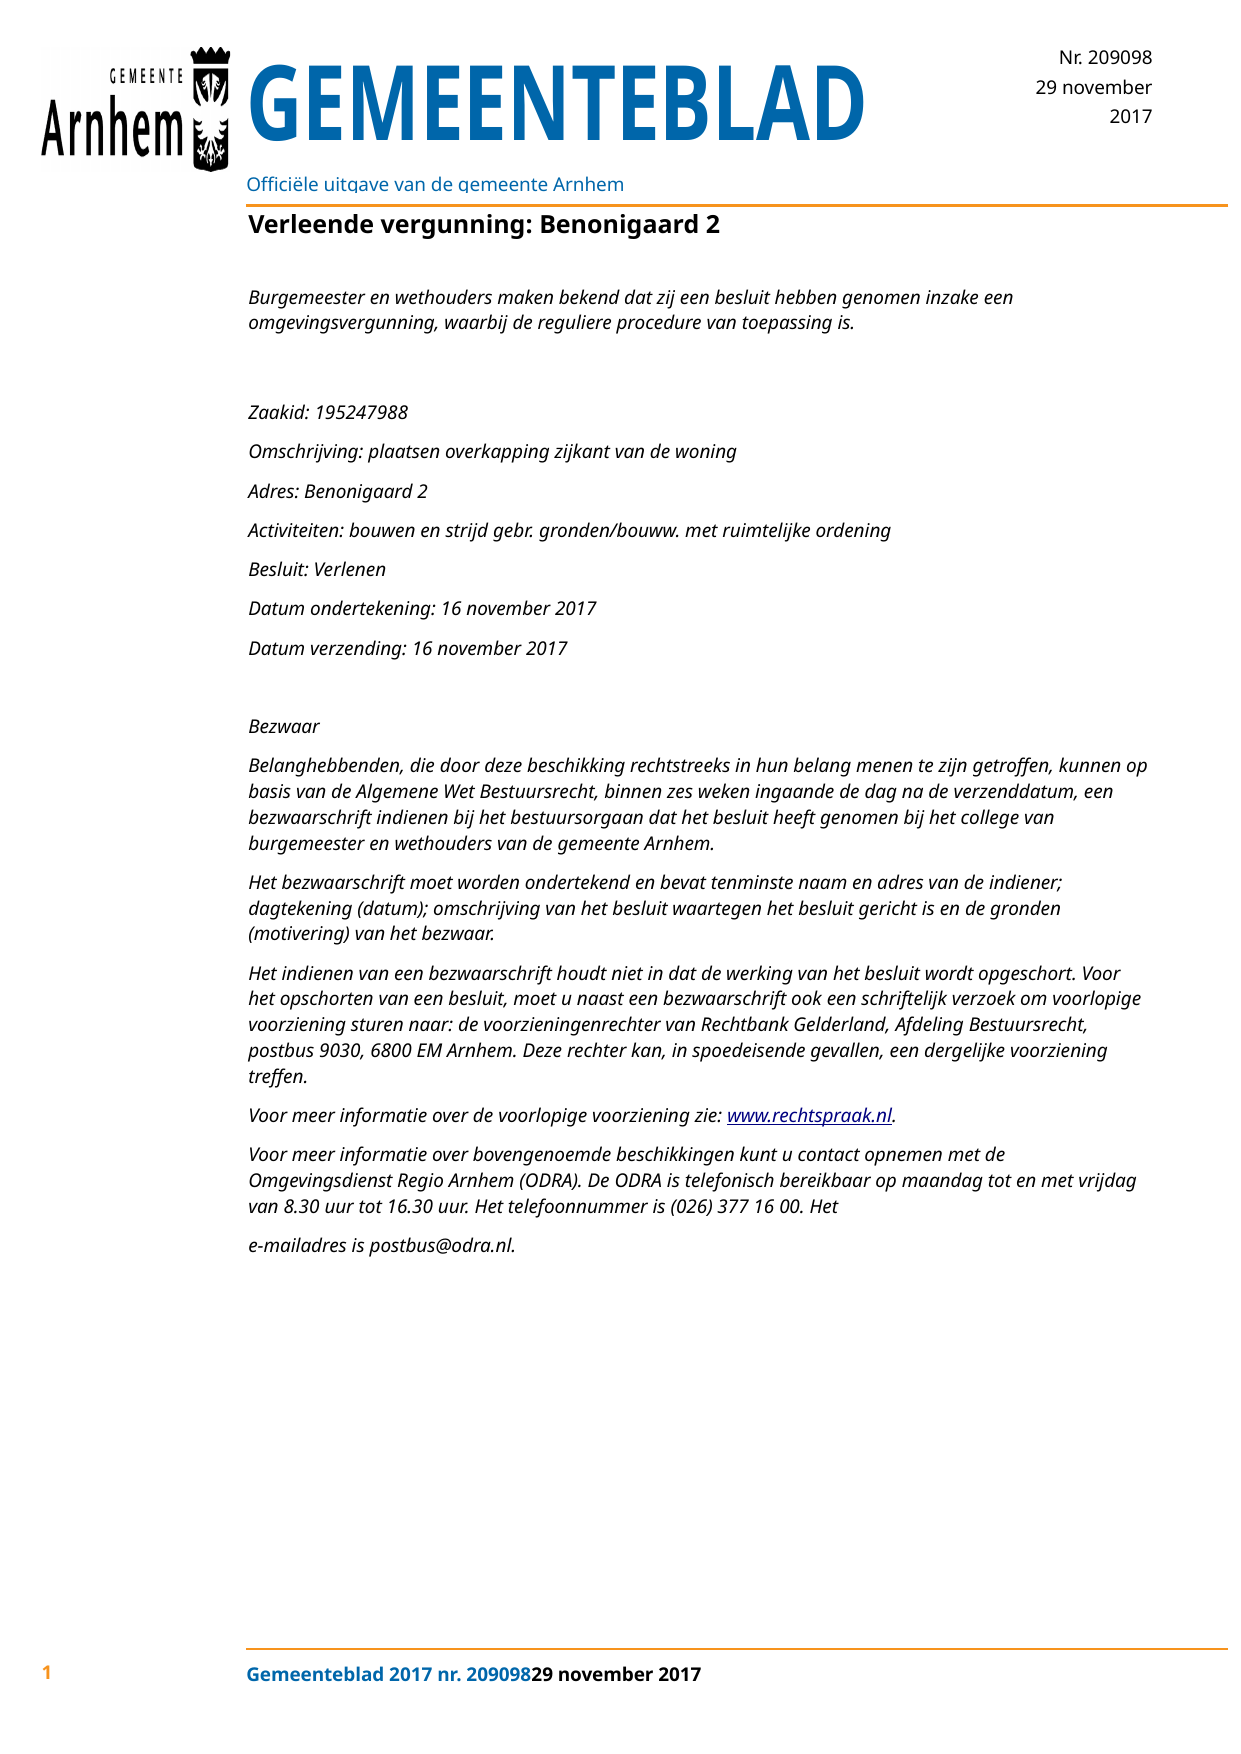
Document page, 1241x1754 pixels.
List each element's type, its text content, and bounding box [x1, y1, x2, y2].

text Voor meer informatie over de voorlopige voorziening zie: www.rechtspraak.nl. [248, 1102, 1152, 1128]
text Activiteiten: bouwen en strijd gebr. gronden/bouww. met ruimtelijke ordening [248, 517, 1152, 543]
text Omschrijving: plaatsen overkapping zijkant van de woning [248, 438, 1152, 464]
text Belanghebbenden, die door deze beschikking rechtstreeks in hun belang menen te zijn getroffen, kunnen op basis van de Algemene Wet Bestuursrecht, binnen zes weken ingaande de dag na de verzenddatum, een bezwaarschrift indienen bij het bestuursorgaan dat het besluit heeft genomen bij het college van burgemeester en wethouders van de gemeente Arnhem. [248, 753, 1152, 856]
text Het bezwaarschrift moet worden ondertekend en bevat tenminste naam en adres van de indiener; dagtekening (datum); omschrijving van het besluit waartegen het besluit gericht is en de gronden (motivering) van het bezwaar. [248, 869, 1152, 946]
text Datum verzending: 16 november 2017 [248, 635, 1152, 661]
picture [41, 47, 231, 172]
text Burgemeester en wethouders maken bekend dat zij een besluit hebben genomen inzake een omgevingsvergunning, waarbij de reguliere procedure van toepassing is. [248, 284, 1152, 335]
text Verleende vergunning: Benonigaard 2 [248, 207, 1152, 241]
text Het indienen van een bezwaarschrift houdt niet in dat de werking van het besluit wordt opgeschort. Voor het opschorten van een besluit, moet u naast een bezwaarschrift ook een schriftelijk verzoek om voorlopige voorziening sturen naar: de voorzieningenrechter van Rechtbank Gelderland, Afdeling Bestuursrecht, postbus 9030, 6800 EM Arnhem. Deze rechter kan, in spoedeisende gevallen, een dergelijke voorziening treffen. [248, 960, 1152, 1088]
text Datum ondertekening: 16 november 2017 [248, 596, 1152, 621]
text Adres: Benonigaard 2 [248, 478, 1152, 503]
text e-mailadres is postbus@odra.nl. [248, 1232, 1152, 1258]
text Voor meer informatie over bovengenoemde beschikkingen kunt u contact opnemen met de Omgevingsdienst Regio Arnhem (ODRA). De ODRA is telefonisch bereikbaar op maandag tot en met vrijdag van 8.30 uur tot 16.30 uur. Het telefoonnummer is (026) 377 16 00. Het [248, 1141, 1152, 1218]
text Bezwaar [248, 713, 1152, 739]
text Besluit: Verlenen [248, 556, 1152, 582]
text Zaakid: 195247988 [248, 399, 1152, 425]
